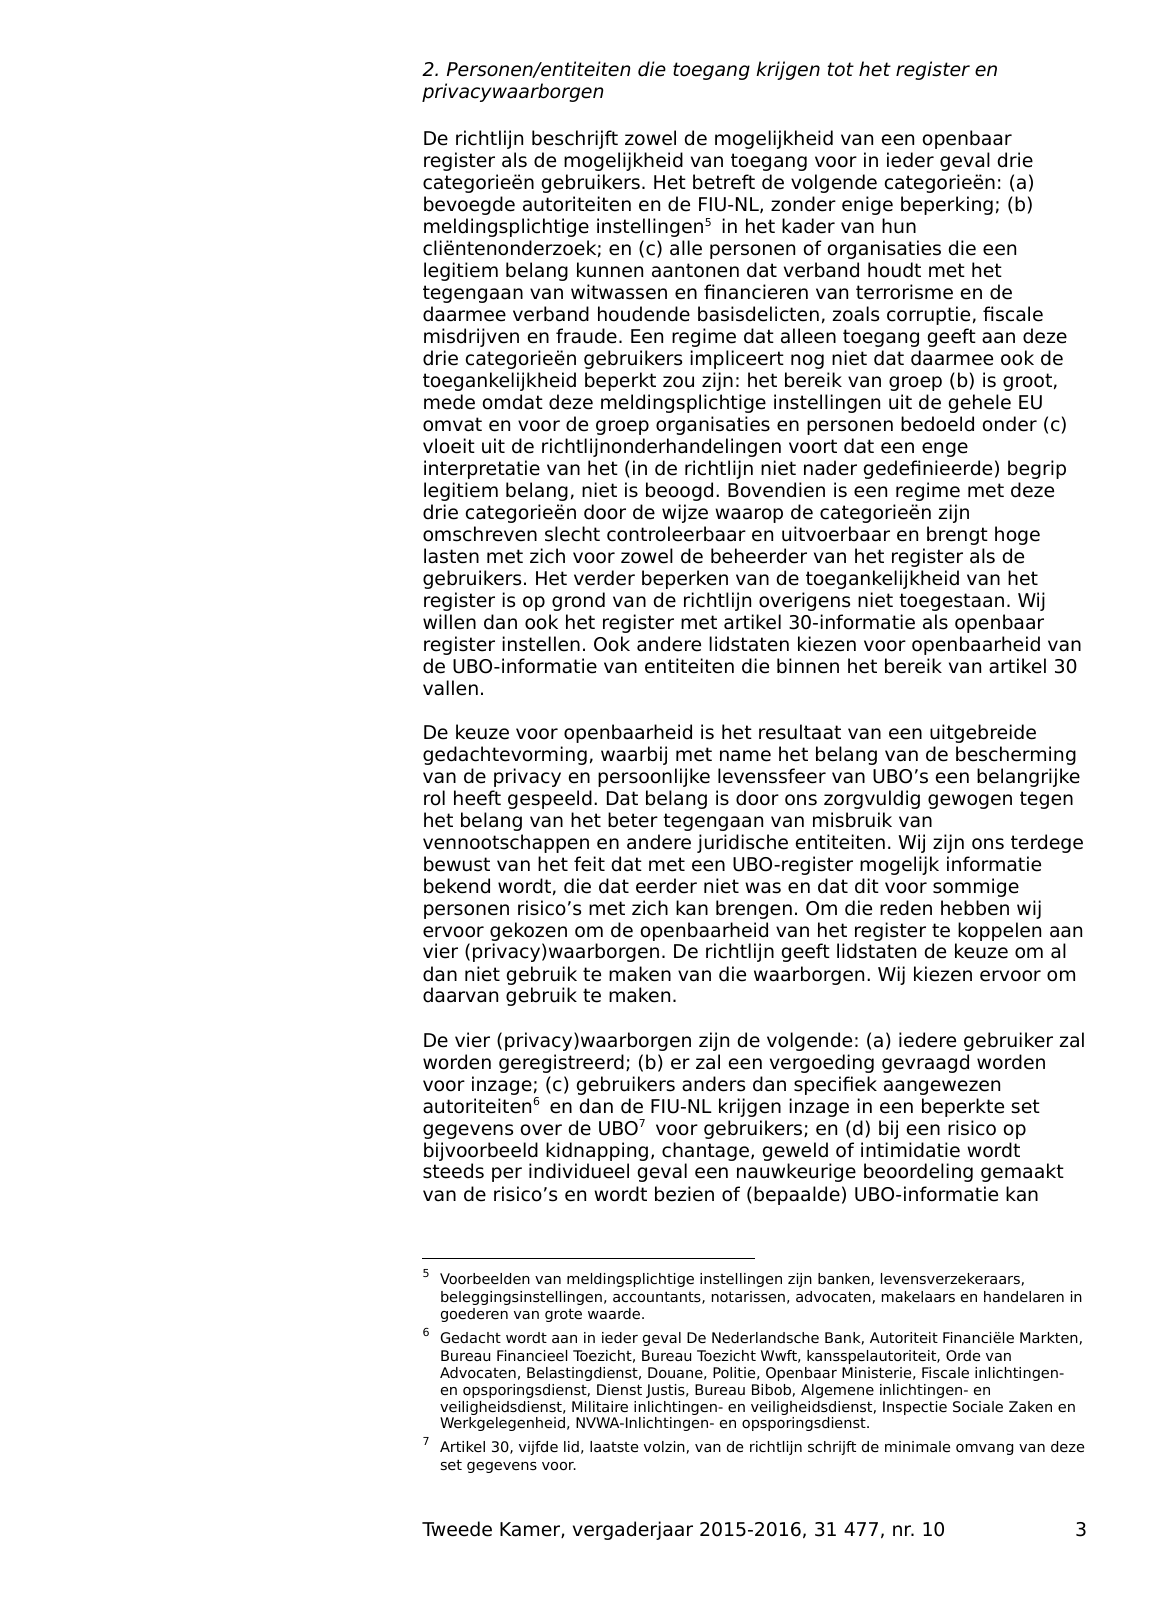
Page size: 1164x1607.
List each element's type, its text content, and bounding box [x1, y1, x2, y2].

text De keuze voor openbaarheid is het resultaat van een uitgebreide gedachtevorming, waarbij met name het belang van de bescherming van de privacy en persoonlijke levenssfeer van UBO’s een belangrijke rol heeft gespeeld. Dat belang is door ons zorgvuldig gewogen tegen het belang van het beter tegengaan van misbruik van vennootschappen en andere juridische entiteiten. Wij zijn ons terdege bewust van het feit dat met een UBO-register mogelijk informatie bekend wordt, die dat eerder niet was en dat dit voor sommige personen risico’s met zich kan brengen. Om die reden hebben wij ervoor gekozen om de openbaarheid van het register te koppelen aan vier (privacy)waarborgen. De richtlijn geeft lidstaten de keuze om al dan niet gebruik te maken van die waarborgen. Wij kiezen ervoor om daarvan gebruik te maken. [422, 722, 1087, 1007]
text Artikel 30, vijfde lid, laatste volzin, van de richtlijn schrijft de minimale omvang van deze set gegevens voor. [422, 1435, 1087, 1474]
text De vier (privacy)waarborgen zijn de volgende: (a) iedere gebruiker zal worden geregistreerd; (b) er zal een vergoeding gevraagd worden voor inzage; (c) gebruikers anders dan specifiek aangewezen autoriteiten en dan de FIU-NL krijgen inzage in een beperkte set gegevens over de UBO voor gebruikers; en (d) bij een risico op bijvoorbeeld kidnapping, chantage, geweld of intimidatie wordt steeds per individueel geval een nauwkeurige beoordeling gemaakt van de risico’s en wordt bezien of (bepaalde) UBO-informatie kan [422, 1029, 1087, 1205]
subtitle 2. Personen/entiteiten die toegang krijgen tot het register en privacywaarborgen [422, 59, 1087, 103]
text Voorbeelden van meldingsplichtige instellingen zijn banken, levensverzekeraars, beleggingsinstellingen, accountants, notarissen, advocaten, makelaars en handelaren in goederen van grote waarde. [422, 1267, 1087, 1323]
text De richtlijn beschrijft zowel de mogelijkheid van een openbaar register als de mogelijkheid van toegang voor in ieder geval drie categorieën gebruikers. Het betreft de volgende categorieën: (a) bevoegde autoriteiten en de FIU-NL, zonder enige beperking; (b) meldingsplichtige instellingen in het kader van hun cliëntenonderzoek; en (c) alle personen of organisaties die een legitiem belang kunnen aantonen dat verband houdt met het tegengaan van witwassen en financieren van terrorisme en de daarmee verband houdende basisdelicten, zoals corruptie, fiscale misdrijven en fraude. Een regime dat alleen toegang geeft aan deze drie categorieën gebruikers impliceert nog niet dat daarmee ook de toegankelijkheid beperkt zou zijn: het bereik van groep (b) is groot, mede omdat deze meldingsplichtige instellingen uit de gehele EU omvat en voor de groep organisaties en personen bedoeld onder (c) vloeit uit de richtlijnonderhandelingen voort dat een enge interpretatie van het (in de richtlijn niet nader gedefinieerde) begrip legitiem belang, niet is beoogd. Bovendien is een regime met deze drie categorieën door de wijze waarop de categorieën zijn omschreven slecht controleerbaar en uitvoerbaar en brengt hoge lasten met zich voor zowel de beheerder van het register als de gebruikers. Het verder beperken van de toegankelijkheid van het register is op grond van de richtlijn overigens niet toegestaan. Wij willen dan ook het register met artikel 30-informatie als openbaar register instellen. Ook andere lidstaten kiezen voor openbaarheid van de UBO-informatie van entiteiten die binnen het bereik van artikel 30 vallen. [422, 128, 1087, 699]
text Gedacht wordt aan in ieder geval De Nederlandsche Bank, Autoriteit Financiële Markten, Bureau Financieel Toezicht, Bureau Toezicht Wwft, kansspelautoriteit, Orde van Advocaten, Belastingdienst, Douane, Politie, Openbaar Ministerie, Fiscale inlichtingen- en opsporingsdienst, Dienst Justis, Bureau Bibob, Algemene inlichtingen- en veiligheidsdienst, Militaire inlichtingen- en veiligheidsdienst, Inspectie Sociale Zaken en Werkgelegenheid, NVWA-Inlichtingen- en opsporingsdienst. [422, 1326, 1087, 1432]
